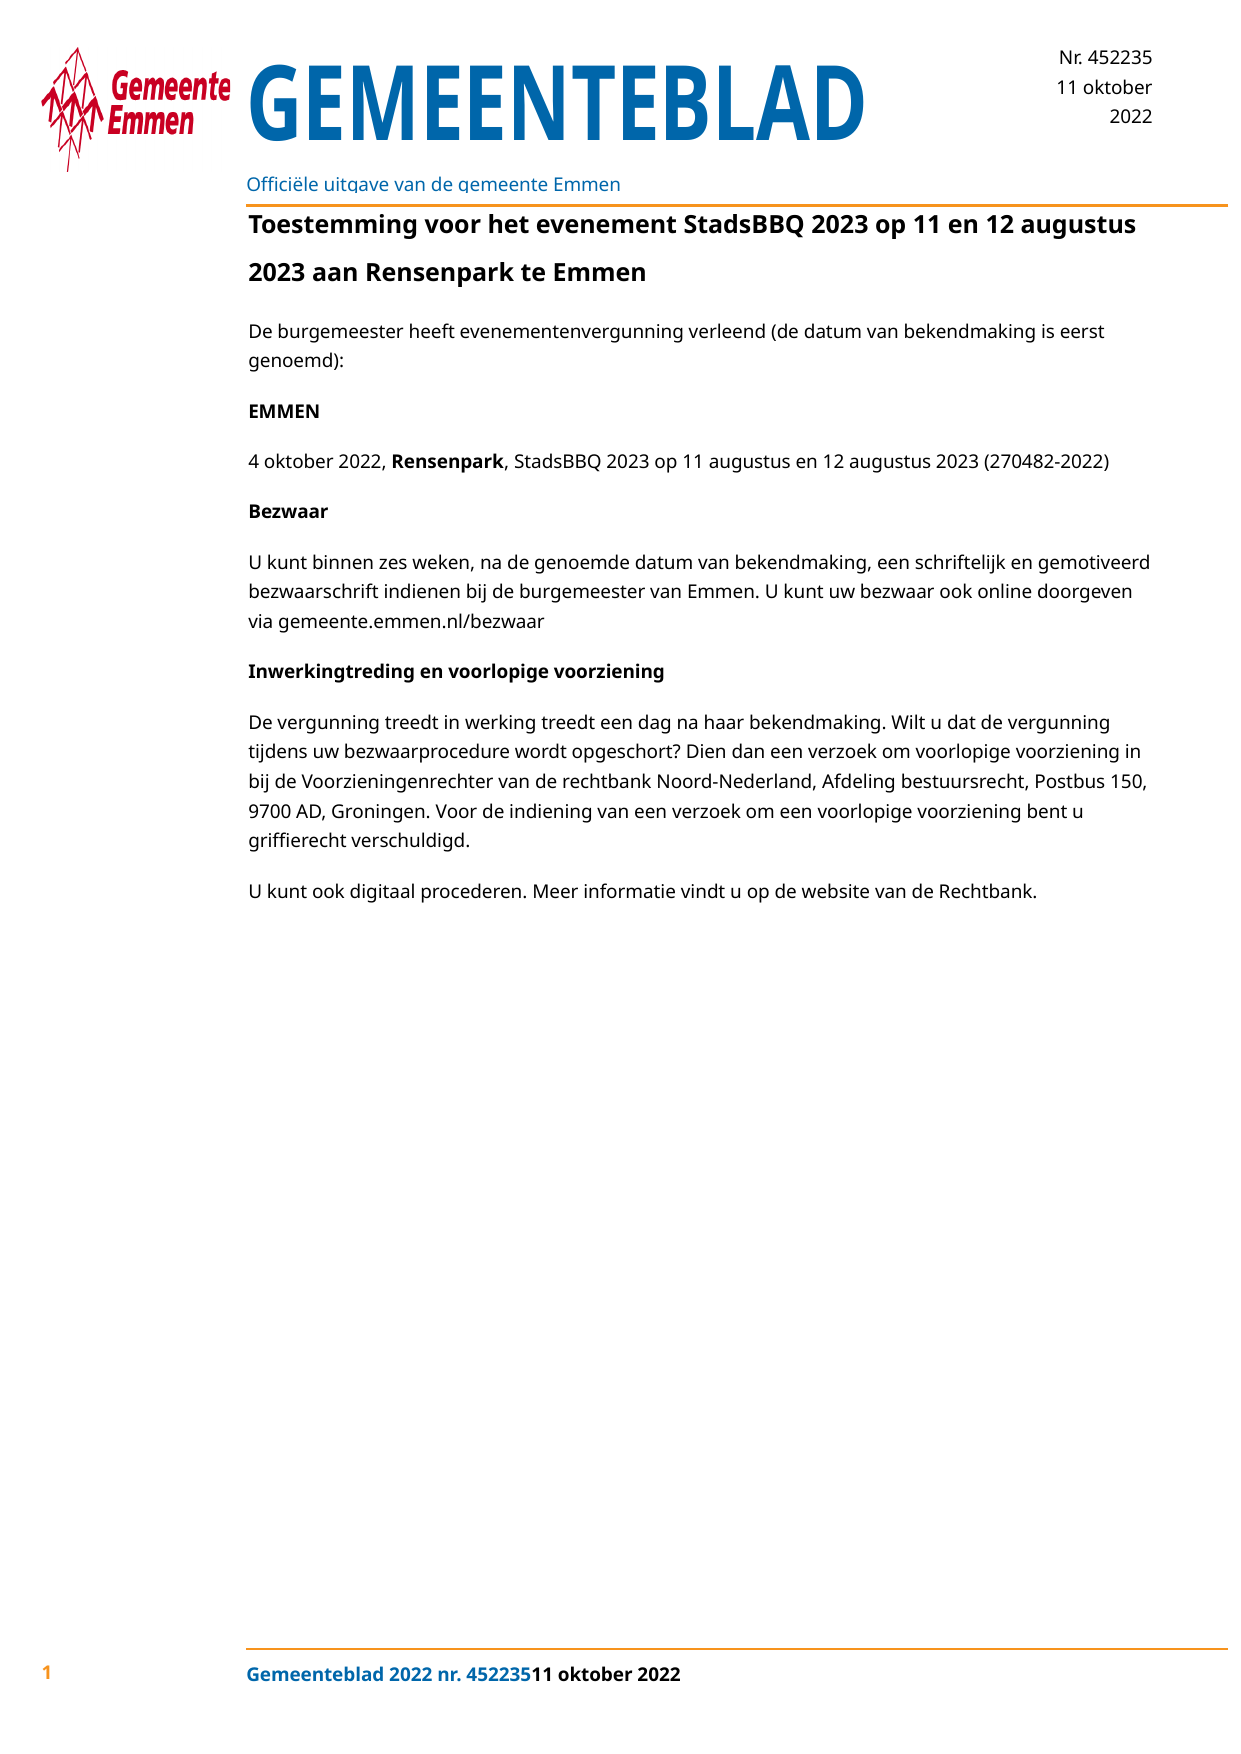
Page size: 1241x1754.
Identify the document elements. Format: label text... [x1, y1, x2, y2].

text De burgemeester heeft evenementenvergunning verleend (de datum van bekendmaking is eerst genoemd): [248, 318, 1152, 373]
text U kunt ook digitaal procederen. Meer informatie vindt u op de website van de Rechtbank. [248, 878, 1152, 904]
text 4 oktober 2022, Rensenpark, StadsBBQ 2023 op 11 augustus en 12 augustus 2023 (270482-2022) [248, 448, 1152, 474]
picture [41, 47, 231, 172]
text Inwerkingtreding en voorlopige voorziening [248, 659, 1152, 684]
text U kunt binnen zes weken, na de genoemde datum van bekendmaking, een schriftelijk en gemotiveerd bezwaarschrift indienen bij de burgemeester van Emmen. U kunt uw bezwaar ook online doorgeven via gemeente.emmen.nl/bezwaar [248, 549, 1152, 634]
text De vergunning treedt in werking treedt een dag na haar bekendmaking. Wilt u dat de vergunning tijdens uw bezwaarprocedure wordt opgeschort? Dien dan een verzoek om voorlopige voorziening in bij de Voorzieningenrechter van de rechtbank Noord-Nederland, Afdeling bestuursrecht, Postbus 150, 9700 AD, Groningen. Voor de indiening van een verzoek om een voorlopige voorziening bent u griffierecht verschuldigd. [248, 709, 1152, 853]
text EMMEN [248, 398, 1152, 424]
text Toestemming voor het evenement StadsBBQ 2023 op 11 en 12 augustus 2023 aan Rensenpark te Emmen [248, 207, 1152, 288]
text Bezwaar [248, 499, 1152, 524]
